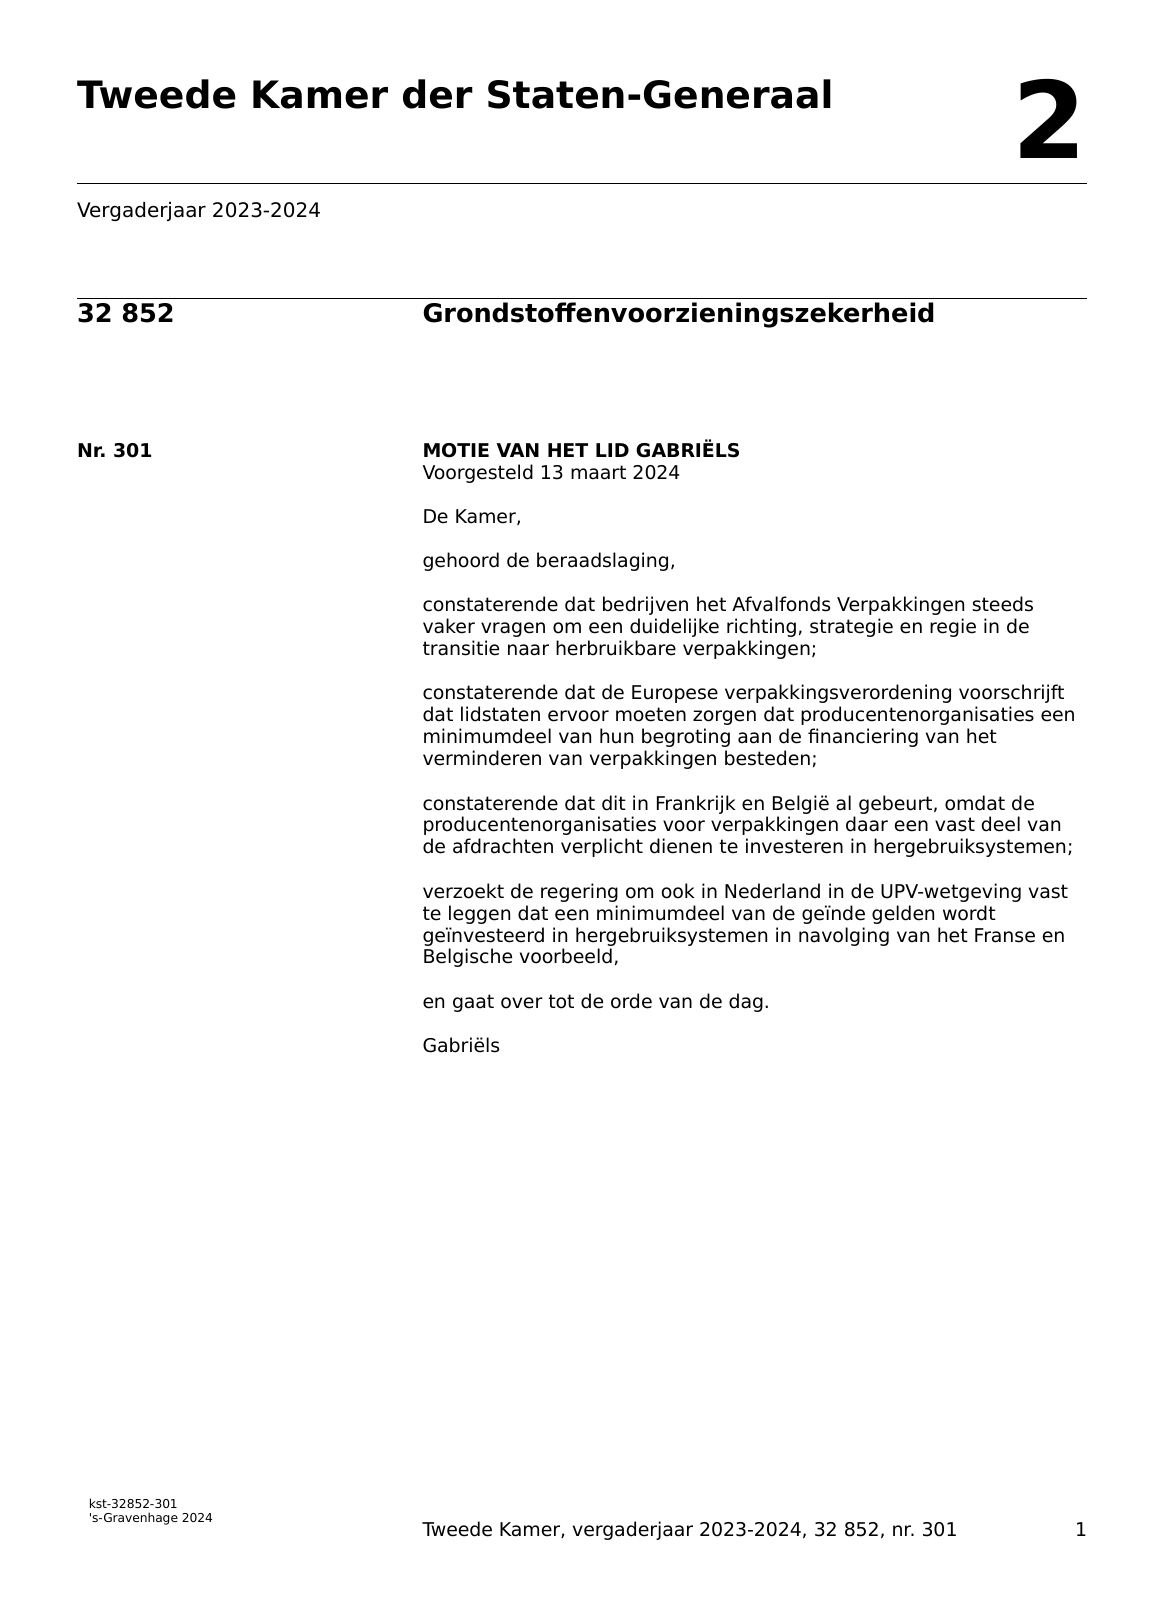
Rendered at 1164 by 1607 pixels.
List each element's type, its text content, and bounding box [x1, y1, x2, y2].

text en gaat over tot de orde van de dag. [422, 991, 1087, 1013]
text kst-32852-301 [88, 1497, 323, 1511]
table_header 2 [886, 59, 1087, 183]
text constaterende dat dit in Frankrijk en België al gebeurt, omdat de producentenorganisaties voor verpakkingen daar een vast deel van de afdrachten verplicht dienen te investeren in hergebruiksystemen; [422, 792, 1087, 858]
text constaterende dat bedrijven het Afvalfonds Verpakkingen steeds vaker vragen om een duidelijke richting, strategie en regie in de transitie naar herbruikbare verpakkingen; [422, 594, 1087, 660]
text gehoord de beraadslaging, [422, 550, 1087, 572]
text De Kamer, [422, 506, 1087, 528]
table_header Tweede Kamer der Staten-Generaal [77, 59, 886, 183]
table_cell Vergaderjaar 2023-2024 [77, 184, 1087, 298]
text Gabriëls [422, 1035, 1087, 1057]
subtitle 32 852 Grondstoffenvoorzieningszekerheid [77, 299, 1087, 329]
text 's-Gravenhage 2024 [88, 1511, 323, 1525]
text verzoekt de regering om ook in Nederland in de UPV-wetgeving vast te leggen dat een minimumdeel van de geïnde gelden wordt geïnvesteerd in hergebruiksystemen in navolging van het Franse en Belgische voorbeeld, [422, 881, 1087, 968]
text Voorgesteld 13 maart 2024 [422, 462, 1087, 484]
subtitle Nr. 301 MOTIE VAN HET LID GABRIËLS [77, 440, 1087, 462]
text constaterende dat de Europese verpakkingsverordening voorschrijft dat lidstaten ervoor moeten zorgen dat producentenorganisaties een minimumdeel van hun begroting aan de financiering van het verminderen van verpakkingen besteden; [422, 682, 1087, 770]
